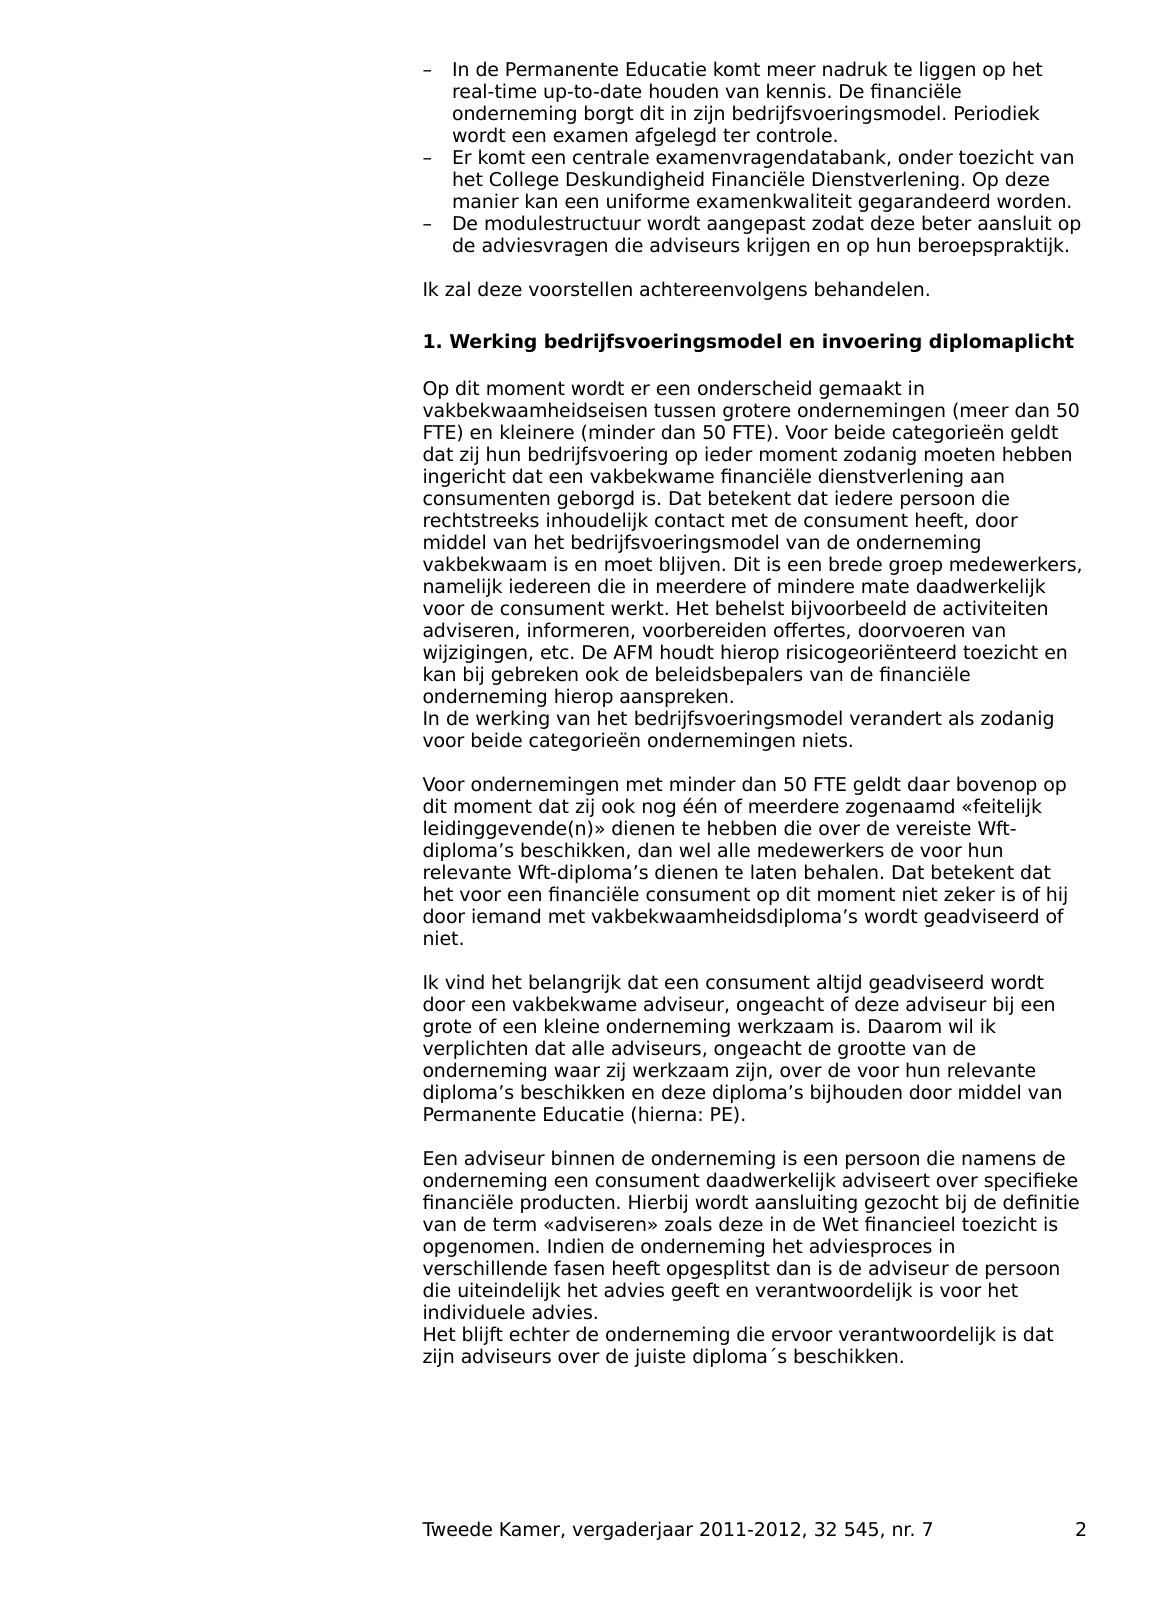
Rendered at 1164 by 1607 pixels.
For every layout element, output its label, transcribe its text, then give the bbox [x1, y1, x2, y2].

text Op dit moment wordt er een onderscheid gemaakt in vakbekwaamheidseisen tussen grotere ondernemingen (meer dan 50 FTE) en kleinere (minder dan 50 FTE). Voor beide categorieën geldt dat zij hun bedrijfsvoering op ieder moment zodanig moeten hebben ingericht dat een vakbekwame financiële dienstverlening aan consumenten geborgd is. Dat betekent dat iedere persoon die rechtstreeks inhoudelijk contact met de consument heeft, door middel van het bedrijfsvoeringsmodel van de onderneming vakbekwaam is en moet blijven. Dit is een brede groep medewerkers, namelijk iedereen die in meerdere of mindere mate daadwerkelijk voor de consument werkt. Het behelst bijvoorbeeld de activiteiten adviseren, informeren, voorbereiden offertes, doorvoeren van wijzigingen, etc. De AFM houdt hierop risicogeoriënteerd toezicht en kan bij gebreken ook de beleidsbepalers van de financiële onderneming hierop aanspreken. [422, 378, 1087, 708]
text Ik vind het belangrijk dat een consument altijd geadviseerd wordt door een vakbekwame adviseur, ongeacht of deze adviseur bij een grote of een kleine onderneming werkzaam is. Daarom wil ik verplichten dat alle adviseurs, ongeacht de grootte van de onderneming waar zij werkzaam zijn, over de voor hun relevante diploma’s beschikken en deze diploma’s bijhouden door middel van Permanente Educatie (hierna: PE). [422, 972, 1087, 1126]
text Ik zal deze voorstellen achtereenvolgens behandelen. [422, 279, 1087, 301]
text Voor ondernemingen met minder dan 50 FTE geldt daar bovenop op dit moment dat zij ook nog één of meerdere zogenaamd «feitelijk leidinggevende(n)» dienen te hebben die over de vereiste Wft-diploma’s beschikken, dan wel alle medewerkers de voor hun relevante Wft-diploma’s dienen te laten behalen. Dat betekent dat het voor een financiële consument op dit moment niet zeker is of hij door iemand met vakbekwaamheidsdiploma’s wordt geadviseerd of niet. [422, 774, 1087, 950]
subtitle 1. Werking bedrijfsvoeringsmodel en invoering diplomaplicht [422, 331, 1087, 353]
text – De modulestructuur wordt aangepast zodat deze beter aansluit op de adviesvragen die adviseurs krijgen en op hun beroepspraktijk. [422, 213, 1087, 257]
text – Er komt een centrale examenvragendatabank, onder toezicht van het College Deskundigheid Financiële Dienstverlening. Op deze manier kan een uniforme examenkwaliteit gegarandeerd worden. [422, 147, 1087, 213]
text Het blijft echter de onderneming die ervoor verantwoordelijk is dat zijn adviseurs over de juiste diploma´s beschikken. [422, 1324, 1087, 1368]
text In de werking van het bedrijfsvoeringsmodel verandert als zodanig voor beide categorieën ondernemingen niets. [422, 708, 1087, 752]
text Een adviseur binnen de onderneming is een persoon die namens de onderneming een consument daadwerkelijk adviseert over specifieke financiële producten. Hierbij wordt aansluiting gezocht bij de definitie van de term «adviseren» zoals deze in de Wet financieel toezicht is opgenomen. Indien de onderneming het adviesproces in verschillende fasen heeft opgesplitst dan is de adviseur de persoon die uiteindelijk het advies geeft en verantwoordelijk is voor het individuele advies. [422, 1148, 1087, 1324]
text – In de Permanente Educatie komt meer nadruk te liggen op het real-time up-to-date houden van kennis. De financiële onderneming borgt dit in zijn bedrijfsvoeringsmodel. Periodiek wordt een examen afgelegd ter controle. [422, 59, 1087, 147]
